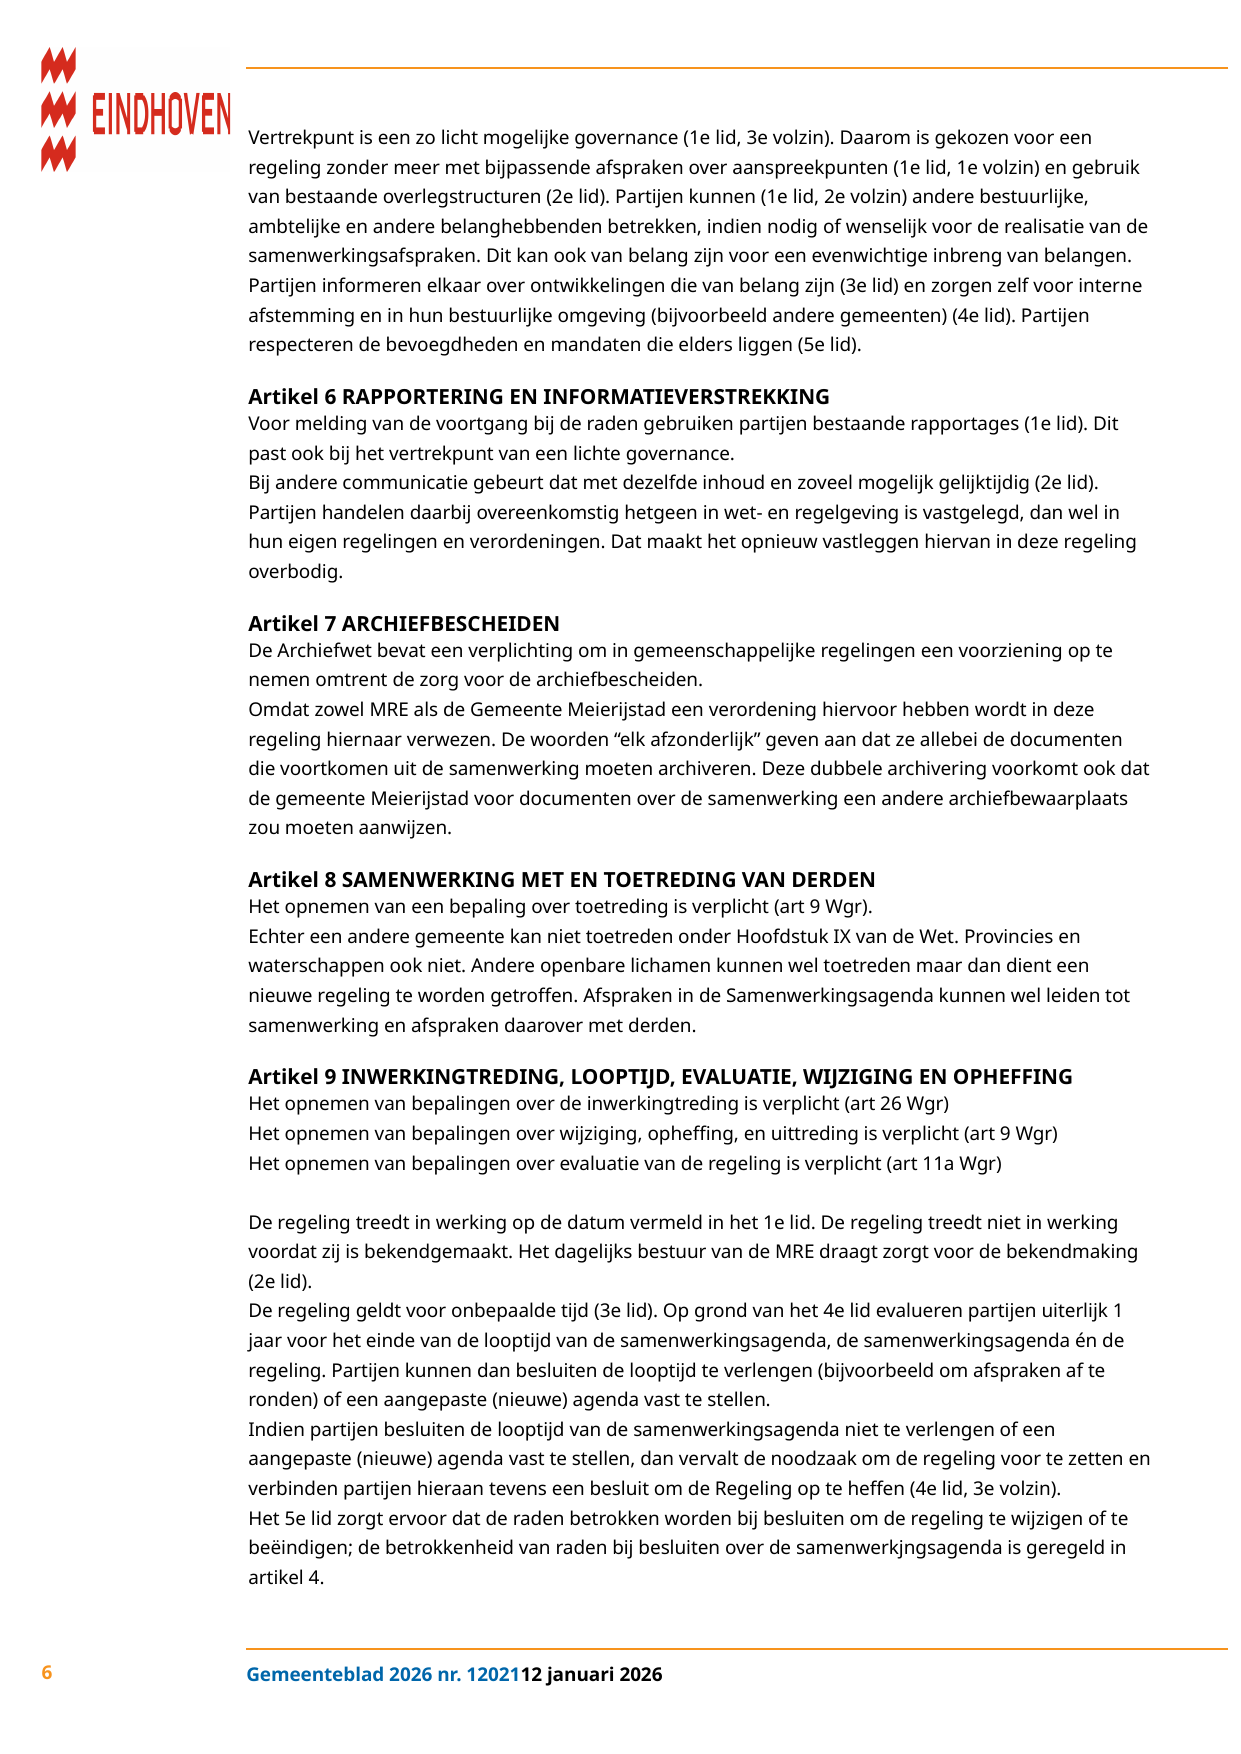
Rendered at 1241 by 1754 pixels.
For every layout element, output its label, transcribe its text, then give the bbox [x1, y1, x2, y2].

text De regeling treedt in werking op de datum vermeld in het 1e lid. De regeling treedt niet in werking voordat zij is bekendgemaakt. Het dagelijks bestuur van de MRE draagt zorgt voor de bekendmaking (2e lid). [248, 1209, 1152, 1294]
text Het opnemen van bepalingen over evaluatie van de regeling is verplicht (art 11a Wgr) [248, 1150, 1152, 1176]
text Voor melding van de voortgang bij de raden gebruiken partijen bestaande rapportages (1e lid). Dit past ook bij het vertrekpunt van een lichte governance. [248, 410, 1152, 466]
text Omdat zowel MRE als de Gemeente Meierijstad een verordening hiervoor hebben wordt in deze regeling hiernaar verwezen. De woorden “elk afzonderlijk” geven aan dat ze allebei de documenten die voortkomen uit de samenwerking moeten archiveren. Deze dubbele archivering voorkomt ook dat de gemeente Meierijstad voor documenten over de samenwerking een andere archiefbewaarplaats zou moeten aanwijzen. [248, 696, 1152, 840]
text Artikel 7 ARCHIEFBESCHEIDEN [248, 609, 1152, 637]
text De Archiefwet bevat een verplichting om in gemeenschappelijke regelingen een voorziening op te nemen omtrent de zorg voor de archiefbescheiden. [248, 637, 1152, 692]
text De regeling geldt voor onbepaalde tijd (3e lid). Op grond van het 4e lid evalueren partijen uiterlijk 1 jaar voor het einde van de looptijd van de samenwerkingsagenda, de samenwerkingsagenda én de regeling. Partijen kunnen dan besluiten de looptijd te verlengen (bijvoorbeeld om afspraken af te ronden) of een aangepaste (nieuwe) agenda vast te stellen. [248, 1298, 1152, 1412]
text Het opnemen van bepalingen over wijziging, opheffing, en uittreding is verplicht (art 9 Wgr) [248, 1120, 1152, 1146]
text Partijen handelen daarbij overeenkomstig hetgeen in wet- en regelgeving is vastgelegd, dan wel in hun eigen regelingen en verordeningen. Dat maakt het opnieuw vastleggen hiervan in deze regeling overbodig. [248, 499, 1152, 584]
text Artikel 9 INWERKINGTREDING, LOOPTIJD, EVALUATIE, WIJZIGING EN OPHEFFING [248, 1062, 1152, 1091]
text Bij andere communicatie gebeurt dat met dezelfde inhoud en zoveel mogelijk gelijktijdig (2e lid). [248, 469, 1152, 495]
text Het opnemen van een bepaling over toetreding is verplicht (art 9 Wgr). [248, 893, 1152, 919]
text Het 5e lid zorgt ervoor dat de raden betrokken worden bij besluiten om de regeling te wijzigen of te beëindigen; de betrokkenheid van raden bij besluiten over de samenwerkjngsagenda is geregeld in artikel 4. [248, 1505, 1152, 1590]
text Indien partijen besluiten de looptijd van de samenwerkingsagenda niet te verlengen of een aangepaste (nieuwe) agenda vast te stellen, dan vervalt de noodzaak om de regeling voor te zetten en verbinden partijen hieraan tevens een besluit om de Regeling op te heffen (4e lid, 3e volzin). [248, 1416, 1152, 1501]
text Vertrekpunt is een zo licht mogelijke governance (1e lid, 3e volzin). Daarom is gekozen voor een regeling zonder meer met bijpassende afspraken over aanspreekpunten (1e lid, 1e volzin) en gebruik van bestaande overlegstructuren (2e lid). Partijen kunnen (1e lid, 2e volzin) andere bestuurlijke, ambtelijke en andere belanghebbenden betrekken, indien nodig of wenselijk voor de realisatie van de samenwerkingsafspraken. Dit kan ook van belang zijn voor een evenwichtige inbreng van belangen. Partijen informeren elkaar over ontwikkelingen die van belang zijn (3e lid) en zorgen zelf voor interne afstemming en in hun bestuurlijke omgeving (bijvoorbeeld andere gemeenten) (4e lid). Partijen respecteren de bevoegdheden en mandaten die elders liggen (5e lid). [248, 124, 1152, 357]
text Het opnemen van bepalingen over de inwerkingtreding is verplicht (art 26 Wgr) [248, 1091, 1152, 1116]
text Echter een andere gemeente kan niet toetreden onder Hoofdstuk IX van de Wet. Provincies en waterschappen ook niet. Andere openbare lichamen kunnen wel toetreden maar dan dient een nieuwe regeling te worden getroffen. Afspraken in de Samenwerkingsagenda kunnen wel leiden tot samenwerking en afspraken daarover met derden. [248, 923, 1152, 1037]
text Artikel 6 RAPPORTERING EN INFORMATIEVERSTREKKING [248, 382, 1152, 410]
text Artikel 8 SAMENWERKING MET EN TOETREDING VAN DERDEN [248, 865, 1152, 893]
picture [41, 47, 231, 172]
